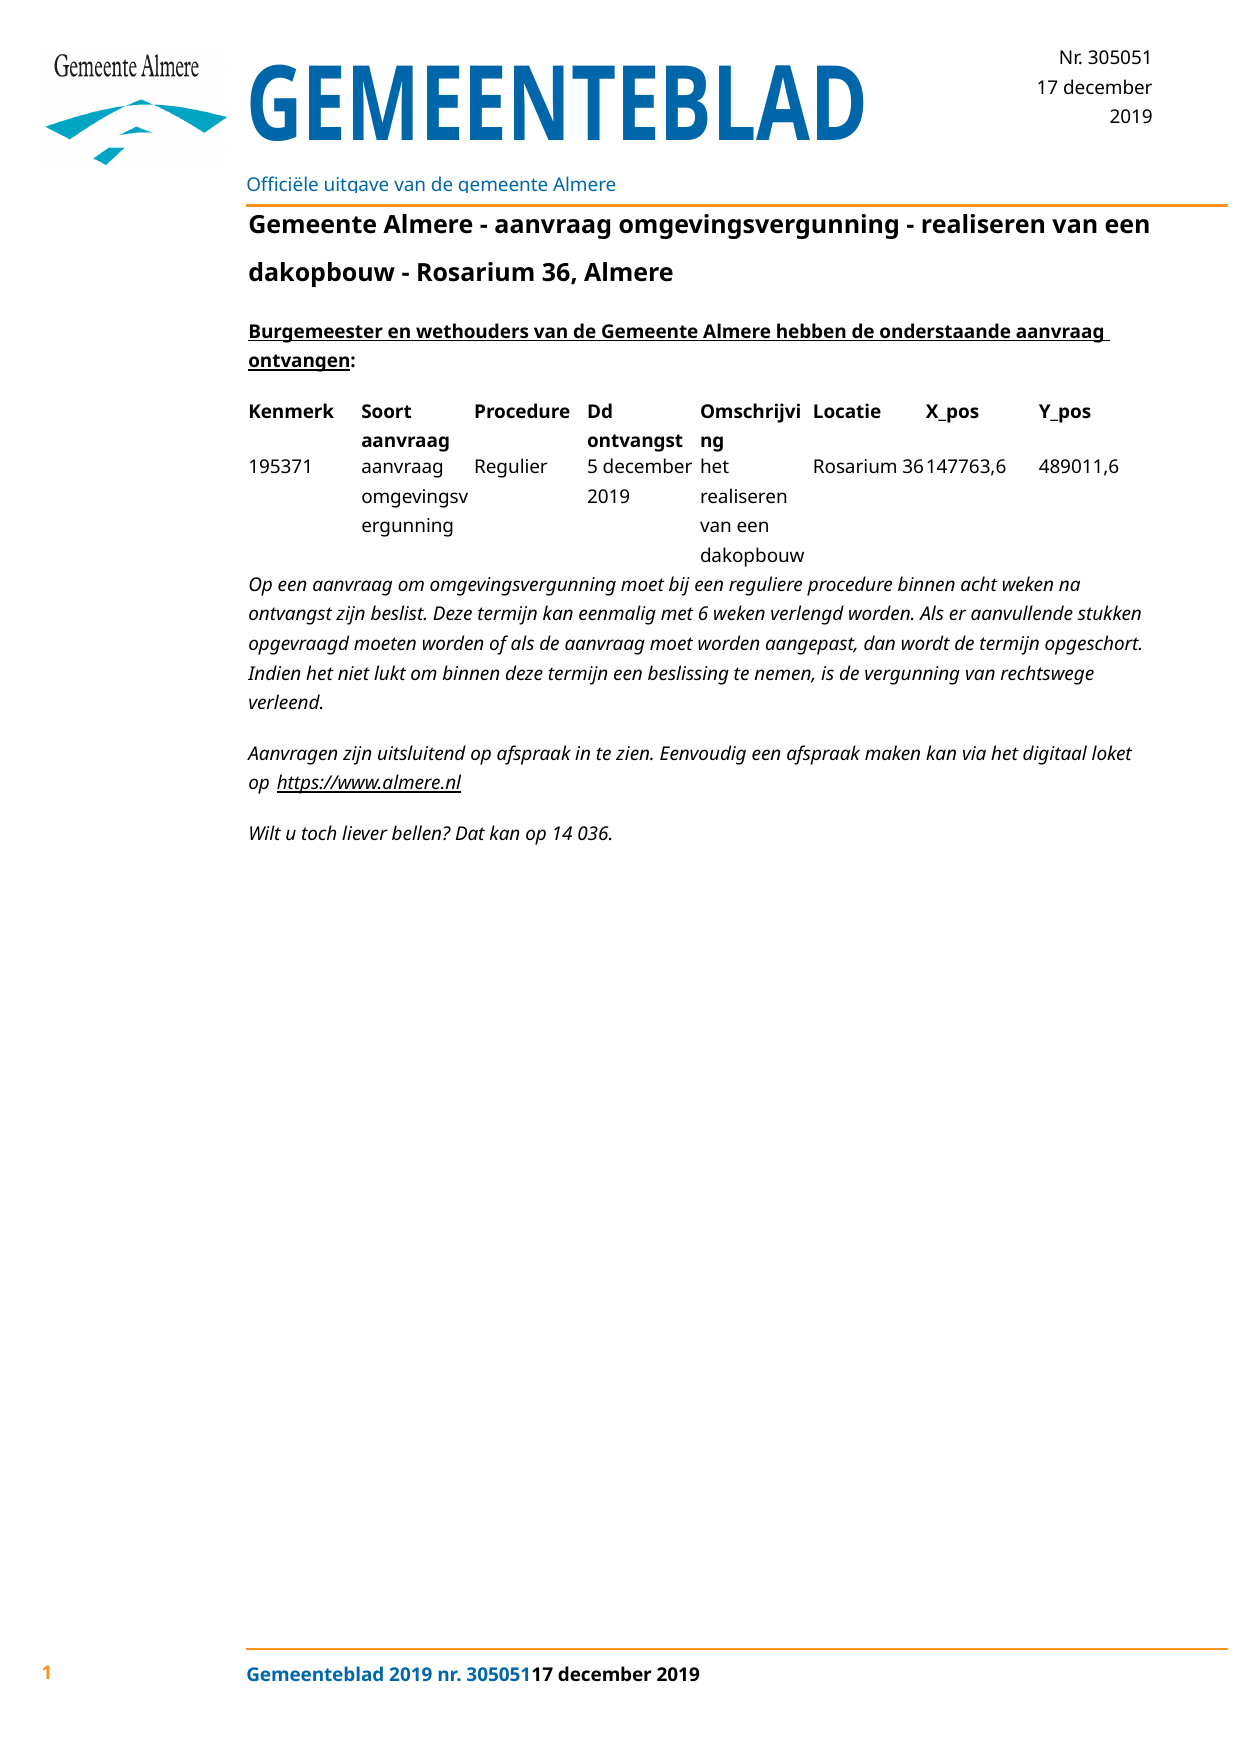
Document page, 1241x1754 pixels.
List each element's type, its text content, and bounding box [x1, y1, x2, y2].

table_cell het realiseren van een dakopbouw [700, 453, 813, 568]
table_header Soort aanvraag [361, 398, 474, 453]
picture [41, 47, 231, 172]
table_header X_pos [926, 398, 1038, 453]
text Gemeente Almere - aanvraag omgevingsvergunning - realiseren van een dakopbouw - Rosarium 36, Almere [248, 207, 1152, 288]
text Burgemeester en wethouders van de Gemeente Almere hebben de onderstaande aanvraag ontvangen: [248, 318, 1152, 373]
text Aanvragen zijn uitsluitend op afspraak in te zien. Eenvoudig een afspraak maken kan via het digitaal loket op https://www.almere.nl [248, 740, 1152, 795]
table_header Omschrijving [700, 398, 813, 453]
table_header Procedure [474, 398, 587, 453]
table_cell aanvraag omgevingsvergunning [361, 453, 474, 568]
table_header Kenmerk [248, 398, 361, 453]
table_cell 147763,6 [926, 453, 1038, 568]
table_header Dd ontvangst [587, 398, 700, 453]
table_header Y_pos [1039, 398, 1152, 453]
table_cell 489011,6 [1039, 453, 1152, 568]
table_cell Rosarium 36 [813, 453, 926, 568]
text Op een aanvraag om omgevingsvergunning moet bij een reguliere procedure binnen acht weken na ontvangst zijn beslist. Deze termijn kan eenmalig met 6 weken verlengd worden. Als er aanvullende stukken opgevraagd moeten worden of als de aanvraag moet worden aangepast, dan wordt de termijn opgeschort. Indien het niet lukt om binnen deze termijn een beslissing te nemen, is de vergunning van rechtswege verleend. [248, 571, 1152, 715]
table_cell Regulier [474, 453, 587, 568]
table_header Locatie [813, 398, 926, 453]
table_cell 5 december 2019 [587, 453, 700, 568]
table_cell 195371 [248, 453, 361, 568]
text Wilt u toch liever bellen? Dat kan op 14 036. [248, 820, 1152, 846]
